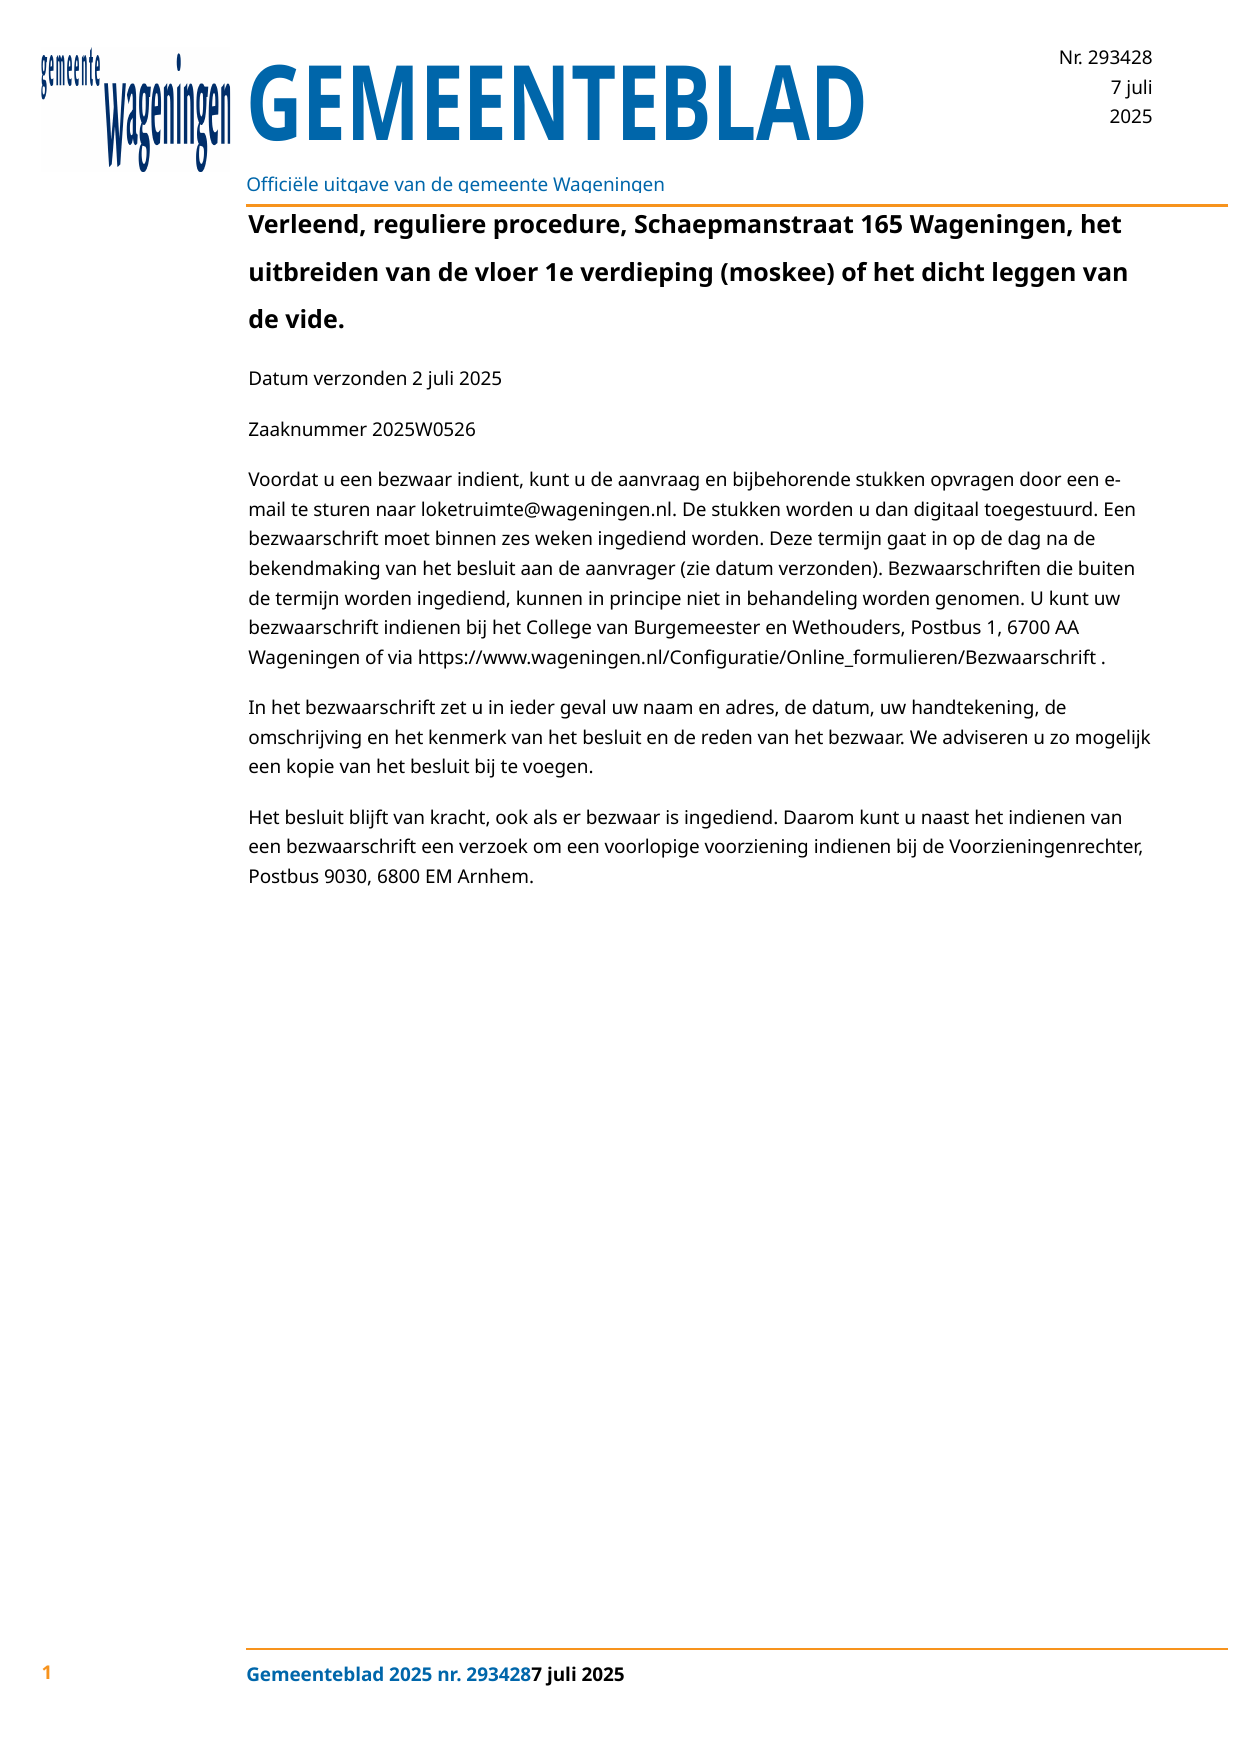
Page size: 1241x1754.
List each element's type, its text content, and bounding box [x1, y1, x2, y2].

text Zaaknummer 2025W0526 [248, 416, 1152, 442]
picture [41, 47, 231, 172]
text Datum verzonden 2 juli 2025 [248, 366, 1152, 391]
text Voordat u een bezwaar indient, kunt u de aanvraag en bijbehorende stukken opvragen door een e-mail te sturen naar loketruimte@wageningen.nl. De stukken worden u dan digitaal toegestuurd. Een bezwaarschrift moet binnen zes weken ingediend worden. Deze termijn gaat in op de dag na de bekendmaking van het besluit aan de aanvrager (zie datum verzonden). Bezwaarschriften die buiten de termijn worden ingediend, kunnen in principe niet in behandeling worden genomen. U kunt uw bezwaarschrift indienen bij het College van Burgemeester en Wethouders, Postbus 1, 6700 AA Wageningen of via https://www.wageningen.nl/Configuratie/Online_formulieren/Bezwaarschrift . [248, 466, 1152, 669]
text In het bezwaarschrift zet u in ieder geval uw naam en adres, de datum, uw handtekening, de omschrijving en het kenmerk van het besluit en de reden van het bezwaar. We adviseren u zo mogelijk een kopie van het besluit bij te voegen. [248, 694, 1152, 779]
text Verleend, reguliere procedure, Schaepmanstraat 165 Wageningen, het uitbreiden van de vloer 1e verdieping (moskee) of het dicht leggen van de vide. [248, 207, 1152, 336]
text Het besluit blijft van kracht, ook als er bezwaar is ingediend. Daarom kunt u naast het indienen van een bezwaarschrift een verzoek om een voorlopige voorziening indienen bij de Voorzieningenrechter, Postbus 9030, 6800 EM Arnhem. [248, 804, 1152, 889]
